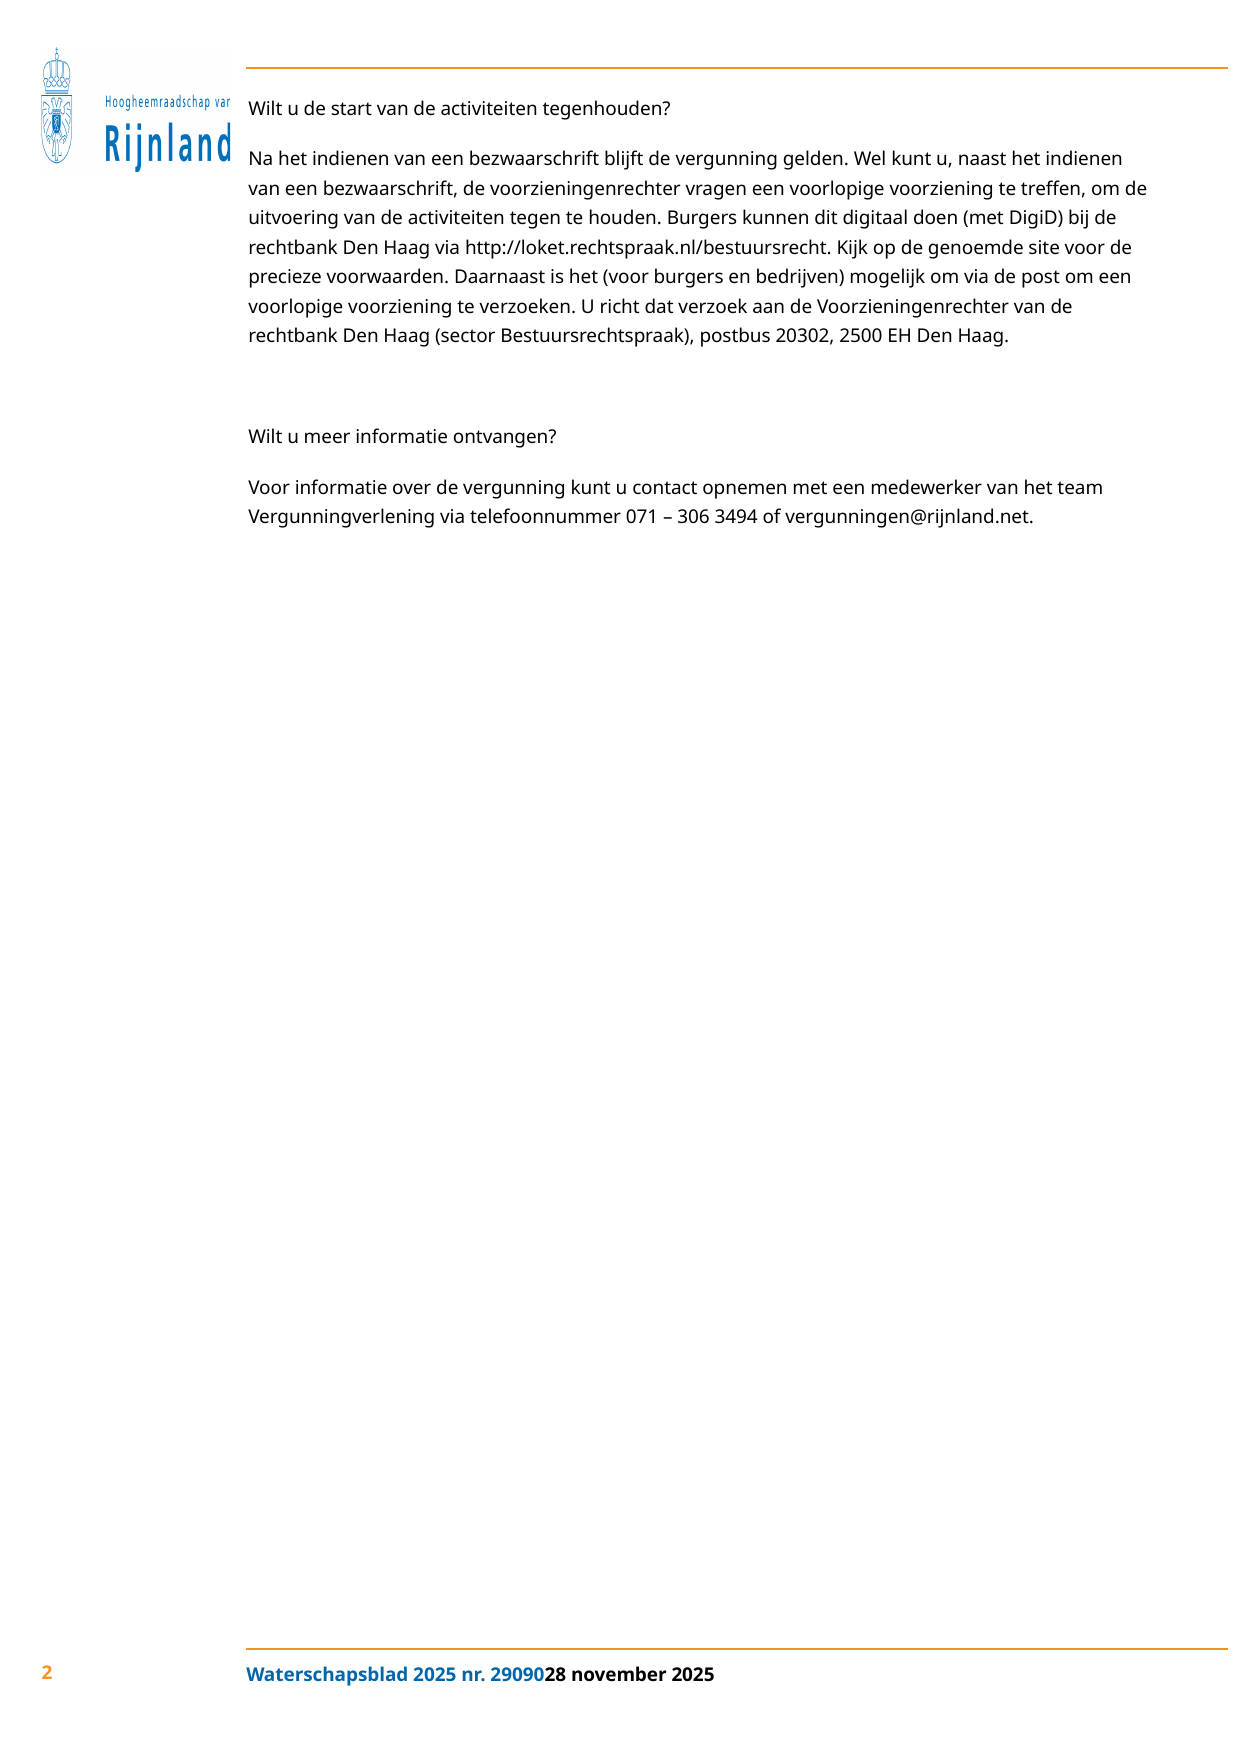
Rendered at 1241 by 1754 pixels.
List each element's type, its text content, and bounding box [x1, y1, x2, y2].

text Voor informatie over de vergunning kunt u contact opnemen met een medewerker van het team Vergunningverlening via telefoonnummer 071 – 306 3494 of vergunningen@rijnland.net. [248, 474, 1152, 529]
text Na het indienen van een bezwaarschrift blijft de vergunning gelden. Wel kunt u, naast het indienen van een bezwaarschrift, de voorzieningenrechter vragen een voorlopige voorziening te treffen, om de uitvoering van de activiteiten tegen te houden. Burgers kunnen dit digitaal doen (met DigiD) bij de rechtbank Den Haag via http://loket.rechtspraak.nl/bestuursrecht. Kijk op de genoemde site voor de precieze voorwaarden. Daarnaast is het (voor burgers en bedrijven) mogelijk om via de post om een voorlopige voorziening te verzoeken. U richt dat verzoek aan de Voorzieningenrechter van de rechtbank Den Haag (sector Bestuursrechtspraak), postbus 20302, 2500 EH Den Haag. [248, 145, 1152, 348]
text Wilt u de start van de activiteiten tegenhouden? [248, 95, 1152, 121]
text Wilt u meer informatie ontvangen? [248, 423, 1152, 449]
picture [41, 47, 231, 172]
